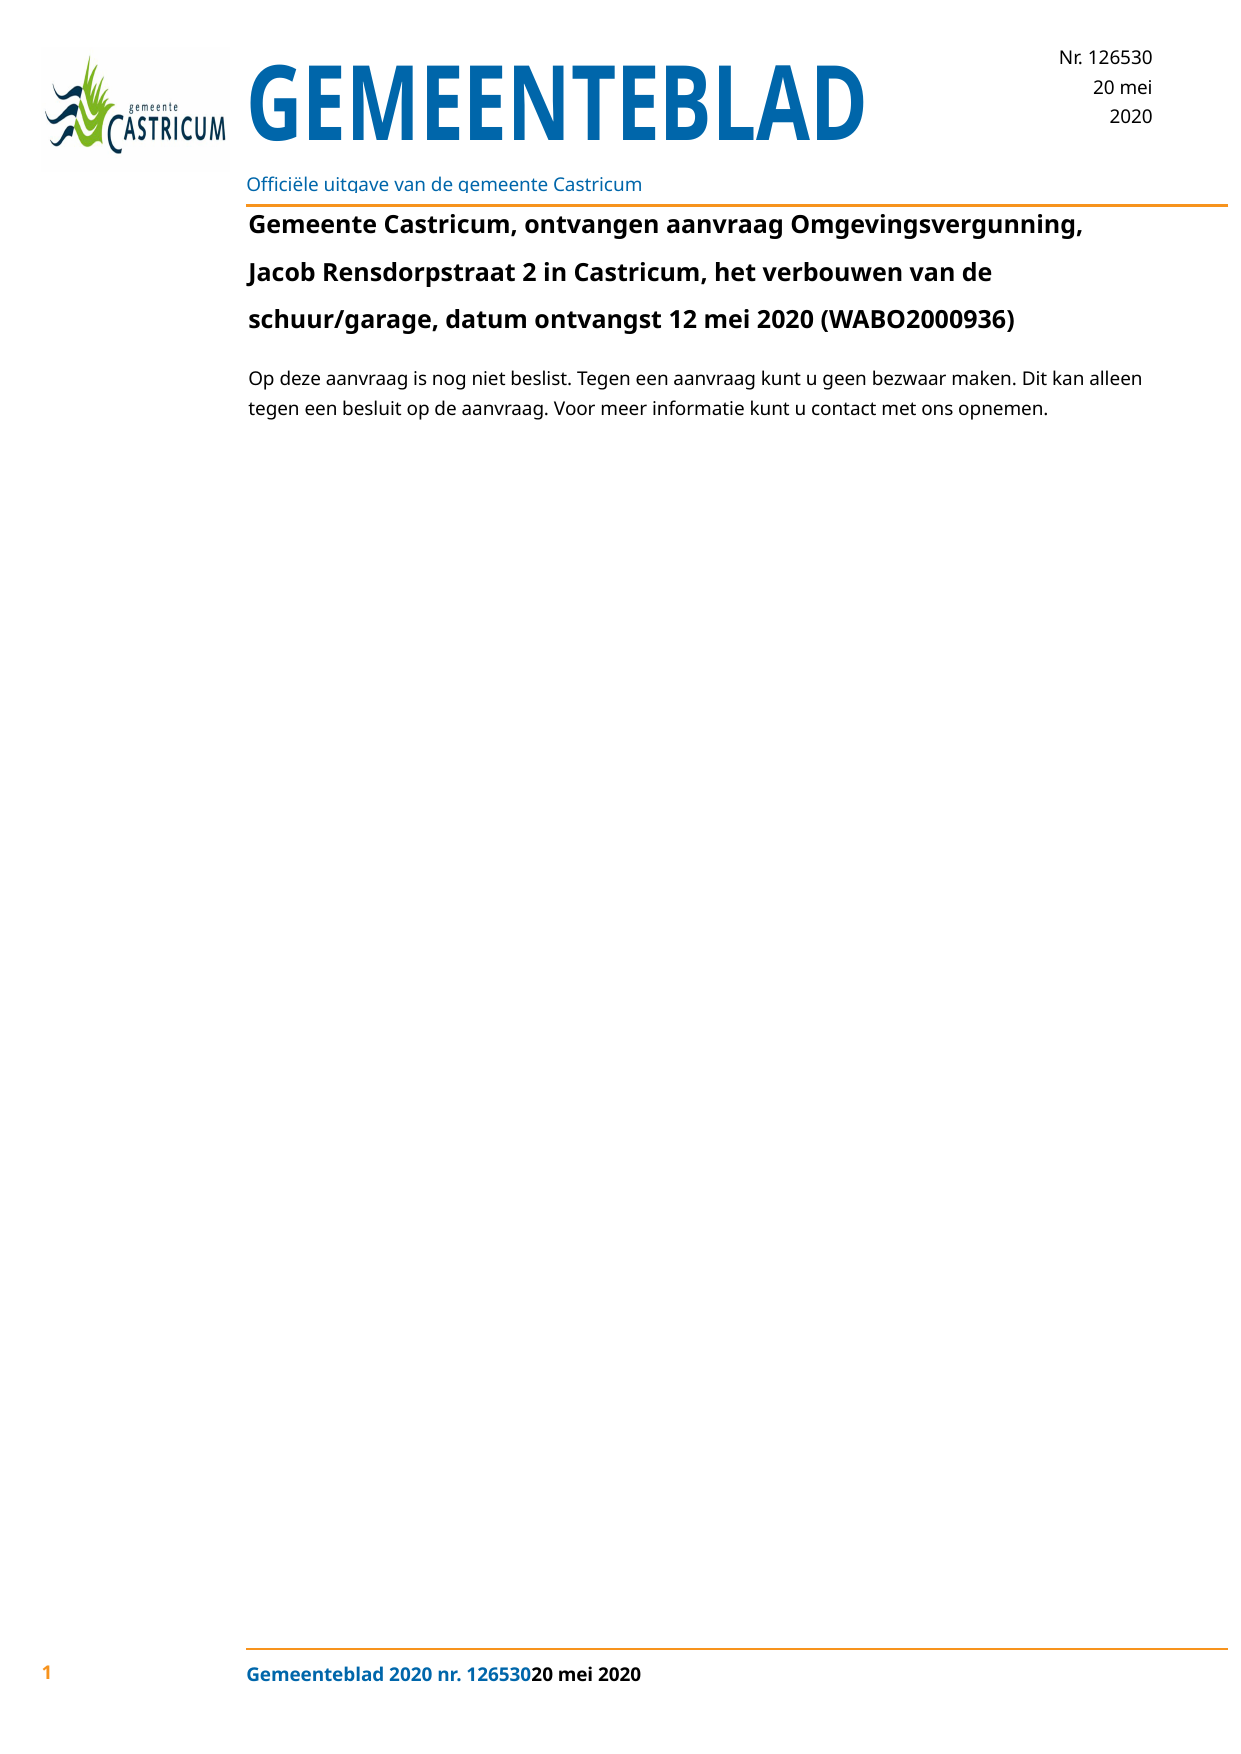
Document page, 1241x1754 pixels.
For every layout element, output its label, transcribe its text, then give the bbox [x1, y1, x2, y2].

picture [41, 47, 231, 172]
text Op deze aanvraag is nog niet beslist. Tegen een aanvraag kunt u geen bezwaar maken. Dit kan alleen tegen een besluit op de aanvraag. Voor meer informatie kunt u contact met ons opnemen. [248, 366, 1152, 421]
text Gemeente Castricum, ontvangen aanvraag Omgevingsvergunning, Jacob Rensdorpstraat 2 in Castricum, het verbouwen van de schuur/garage, datum ontvangst 12 mei 2020 (WABO2000936) [248, 207, 1152, 336]
